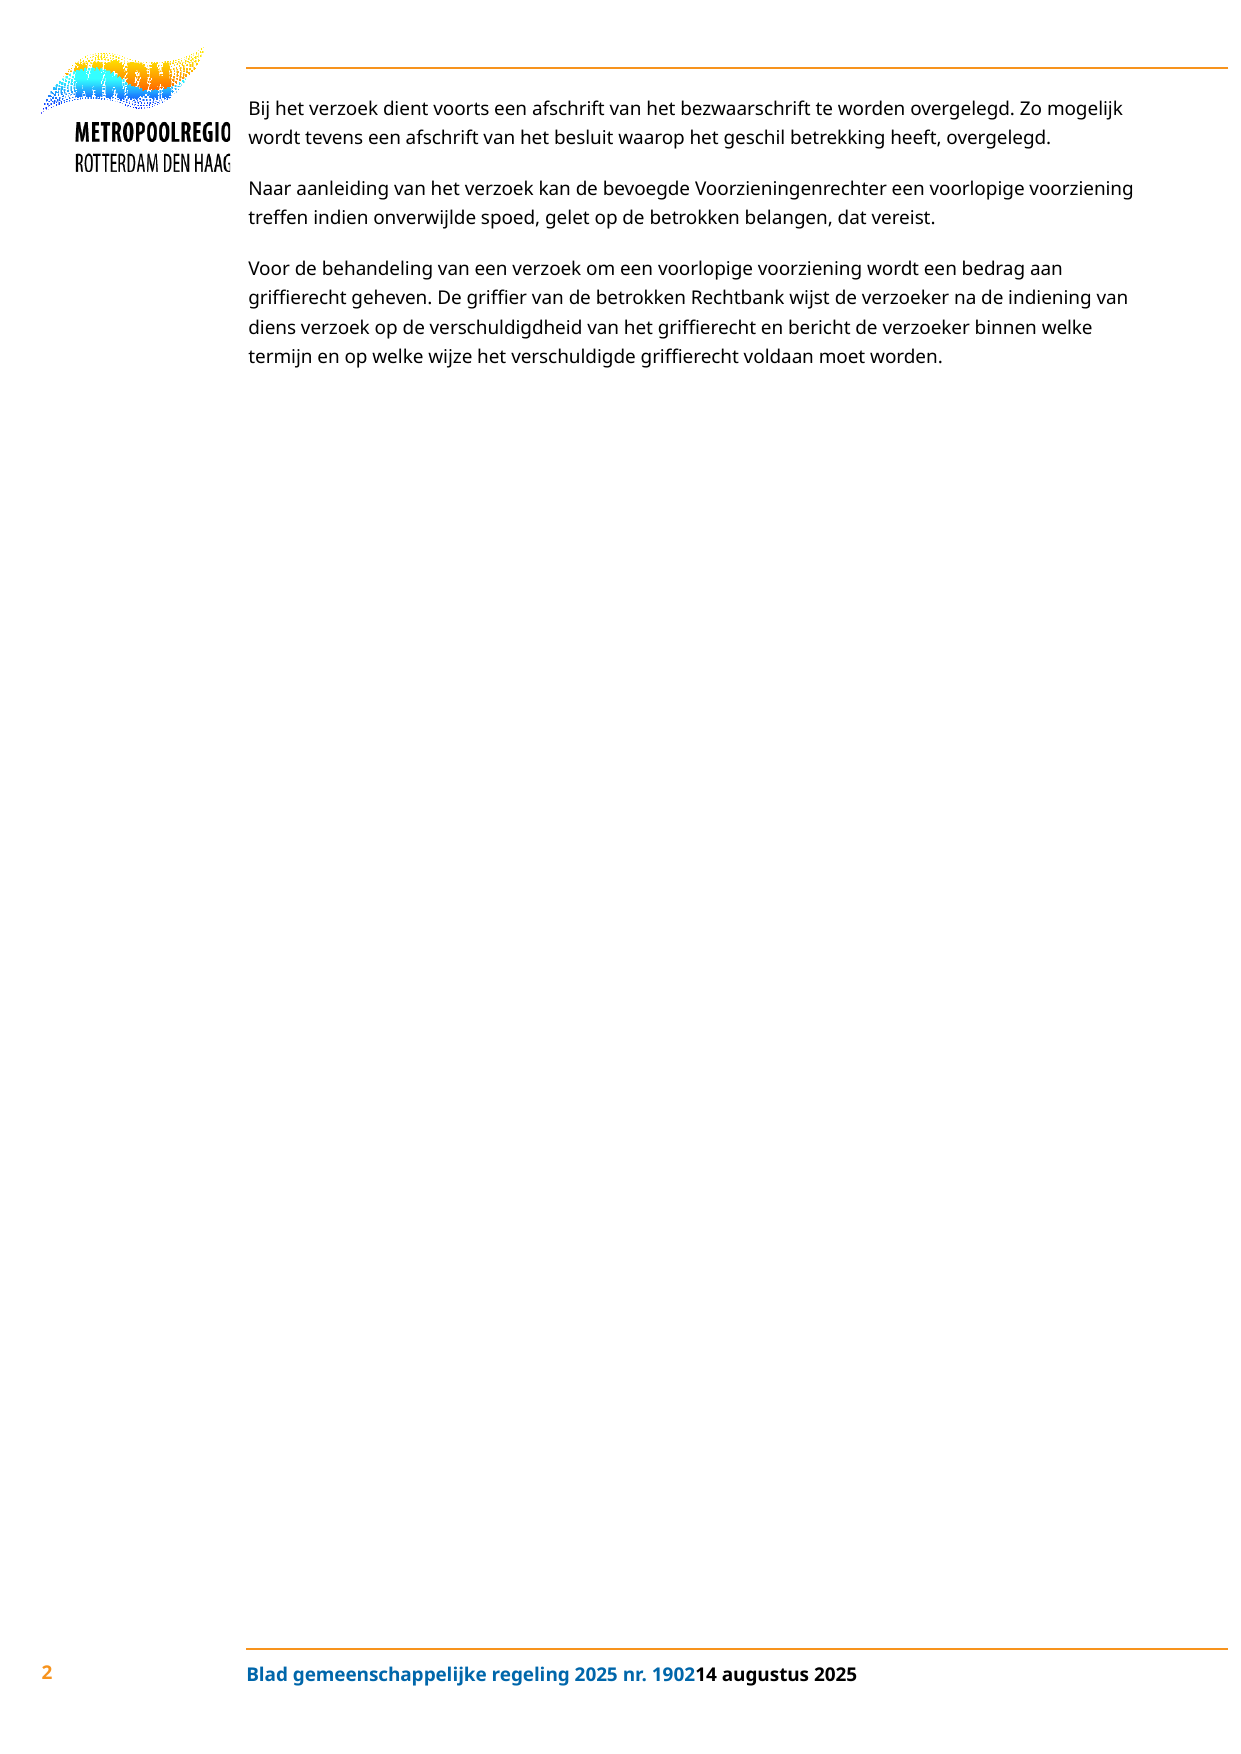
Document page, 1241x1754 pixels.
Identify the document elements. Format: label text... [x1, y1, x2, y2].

text Naar aanleiding van het verzoek kan de bevoegde Voorzieningenrechter een voorlopige voorziening treffen indien onverwijlde spoed, gelet op de betrokken belangen, dat vereist. [248, 175, 1152, 230]
text Voor de behandeling van een verzoek om een voorlopige voorziening wordt een bedrag aan griffierecht geheven. De griffier van de betrokken Rechtbank wijst de verzoeker na de indiening van diens verzoek op de verschuldigdheid van het griffierecht en bericht de verzoeker binnen welke termijn en op welke wijze het verschuldigde griffierecht voldaan moet worden. [248, 255, 1152, 369]
picture [41, 47, 231, 172]
text Bij het verzoek dient voorts een afschrift van het bezwaarschrift te worden overgelegd. Zo mogelijk wordt tevens een afschrift van het besluit waarop het geschil betrekking heeft, overgelegd. [248, 95, 1152, 150]
